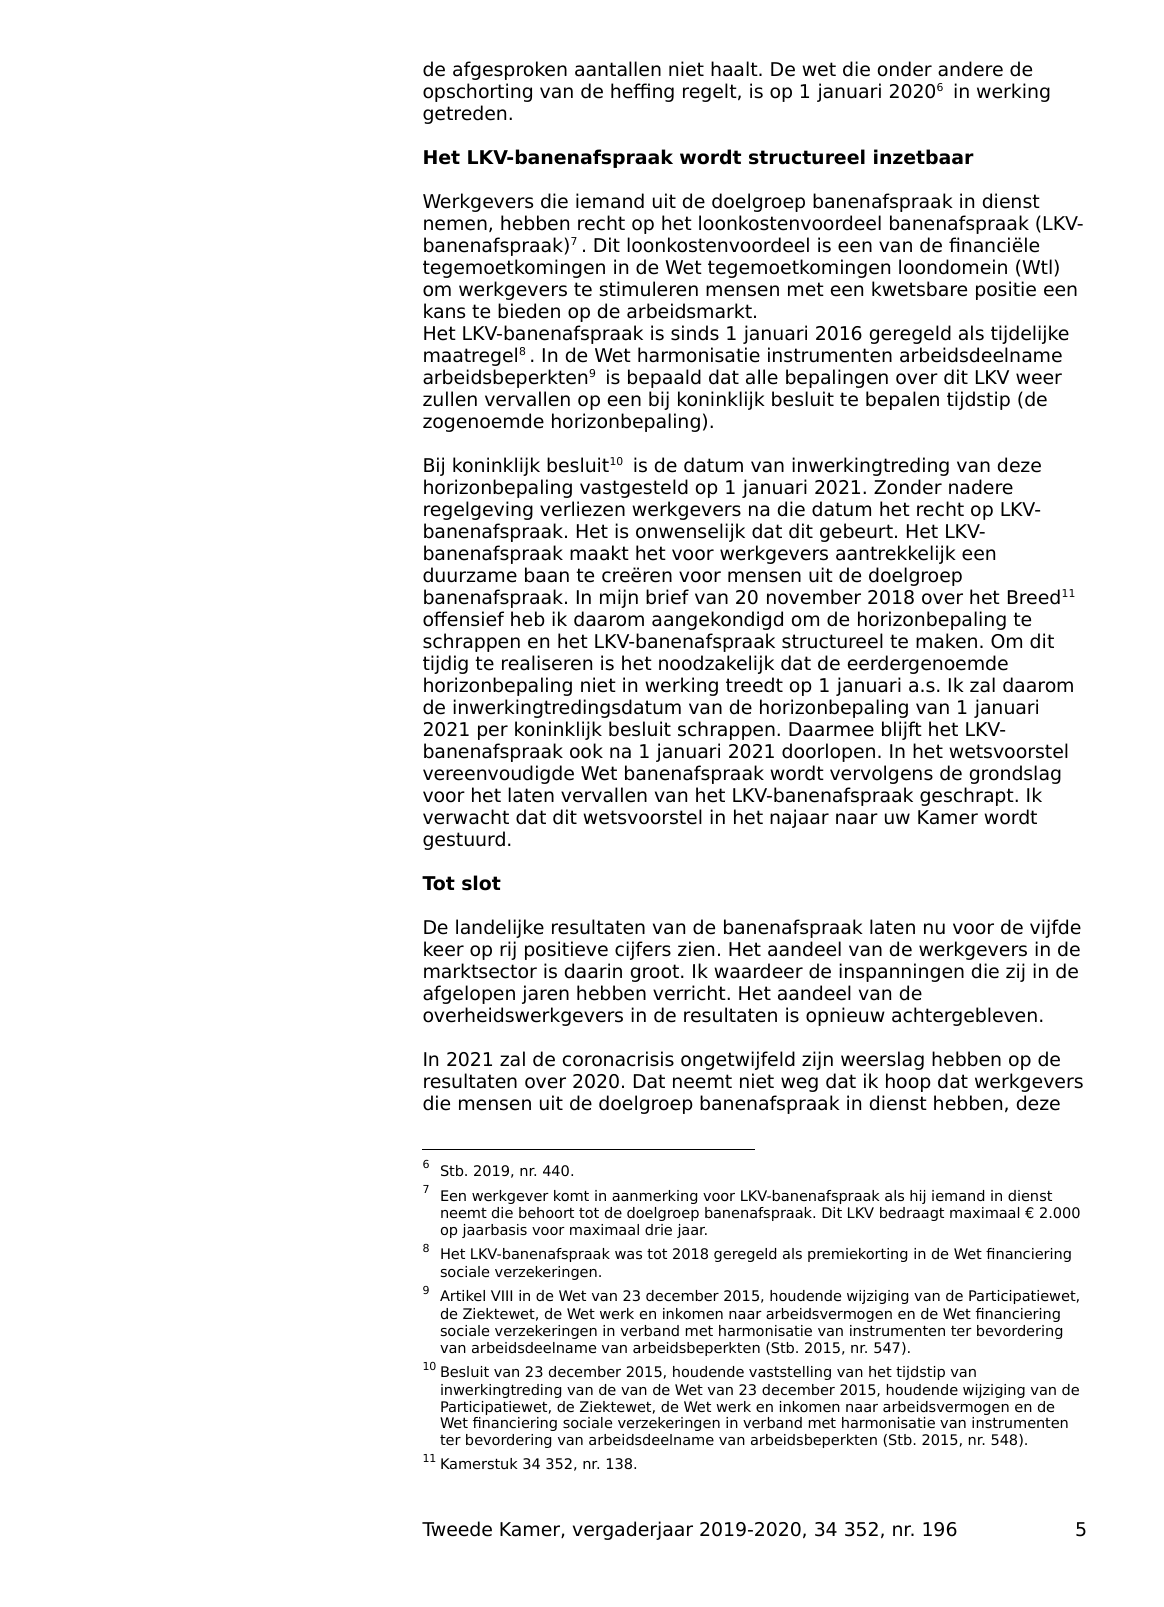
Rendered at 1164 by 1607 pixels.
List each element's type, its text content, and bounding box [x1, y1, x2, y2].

text Stb. 2019, nr. 440. [422, 1158, 1087, 1181]
text Besluit van 23 december 2015, houdende vaststelling van het tijdstip van inwerkingtreding van de van de Wet van 23 december 2015, houdende wijziging van de Participatiewet, de Ziektewet, de Wet werk en inkomen naar arbeidsvermogen en de Wet financiering sociale verzekeringen in verband met harmonisatie van instrumenten ter bevordering van arbeidsdeelname van arbeidsbeperkten (Stb. 2015, nr. 548). [422, 1360, 1087, 1449]
text Artikel VIII in de Wet van 23 december 2015, houdende wijziging van de Participatiewet, de Ziektewet, de Wet werk en inkomen naar arbeidsvermogen en de Wet financiering sociale verzekeringen in verband met harmonisatie van instrumenten ter bevordering van arbeidsdeelname van arbeidsbeperkten (Stb. 2015, nr. 547). [422, 1284, 1087, 1357]
text Een werkgever komt in aanmerking voor LKV-banenafspraak als hij iemand in dienst neemt die behoort tot de doelgroep banenafspraak. Dit LKV bedraagt maximaal € 2.000 op jaarbasis voor maximaal drie jaar. [422, 1183, 1087, 1239]
text Bij koninklijk besluit is de datum van inwerkingtreding van deze horizonbepaling vastgesteld op 1 januari 2021. Zonder nadere regelgeving verliezen werkgevers na die datum het recht op LKV-banenafspraak. Het is onwenselijk dat dit gebeurt. Het LKV-banenafspraak maakt het voor werkgevers aantrekkelijk een duurzame baan te creëren voor mensen uit de doelgroep banenafspraak. In mijn brief van 20 november 2018 over het Breed offensief heb ik daarom aangekondigd om de horizonbepaling te schrappen en het LKV-banenafspraak structureel te maken. Om dit tijdig te realiseren is het noodzakelijk dat de eerdergenoemde horizonbepaling niet in werking treedt op 1 januari a.s. Ik zal daarom de inwerkingtredingsdatum van de horizonbepaling van 1 januari 2021 per koninklijk besluit schrappen. Daarmee blijft het LKV-banenafspraak ook na 1 januari 2021 doorlopen. In het wetsvoorstel vereenvoudigde Wet banenafspraak wordt vervolgens de grondslag voor het laten vervallen van het LKV-banenafspraak geschrapt. Ik verwacht dat dit wetsvoorstel in het najaar naar uw Kamer wordt gestuurd. [422, 455, 1087, 851]
text de afgesproken aantallen niet haalt. De wet die onder andere de opschorting van de heffing regelt, is op 1 januari 2020 in werking getreden. [422, 59, 1087, 125]
subtitle Het LKV-banenafspraak wordt structureel inzetbaar [422, 147, 1087, 169]
text Kamerstuk 34 352, nr. 138. [422, 1452, 1087, 1474]
text In 2021 zal de coronacrisis ongetwijfeld zijn weerslag hebben op de resultaten over 2020. Dat neemt niet weg dat ik hoop dat werkgevers die mensen uit de doelgroep banenafspraak in dienst hebben, deze [422, 1049, 1087, 1115]
text De landelijke resultaten van de banenafspraak laten nu voor de vijfde keer op rij positieve cijfers zien. Het aandeel van de werkgevers in de marktsector is daarin groot. Ik waardeer de inspanningen die zij in de afgelopen jaren hebben verricht. Het aandeel van de overheidswerkgevers in de resultaten is opnieuw achtergebleven. [422, 917, 1087, 1027]
text Het LKV-banenafspraak is sinds 1 januari 2016 geregeld als tijdelijke maatregel. In de Wet harmonisatie instrumenten arbeidsdeelname arbeidsbeperkten is bepaald dat alle bepalingen over dit LKV weer zullen vervallen op een bij koninklijk besluit te bepalen tijdstip (de zogenoemde horizonbepaling). [422, 323, 1087, 433]
subtitle Tot slot [422, 873, 1087, 895]
text Werkgevers die iemand uit de doelgroep banenafspraak in dienst nemen, hebben recht op het loonkostenvoordeel banenafspraak (LKV-banenafspraak). Dit loonkostenvoordeel is een van de financiële tegemoetkomingen in de Wet tegemoetkomingen loondomein (Wtl) om werkgevers te stimuleren mensen met een kwetsbare positie een kans te bieden op de arbeidsmarkt. [422, 191, 1087, 323]
text Het LKV-banenafspraak was tot 2018 geregeld als premiekorting in de Wet financiering sociale verzekeringen. [422, 1242, 1087, 1281]
